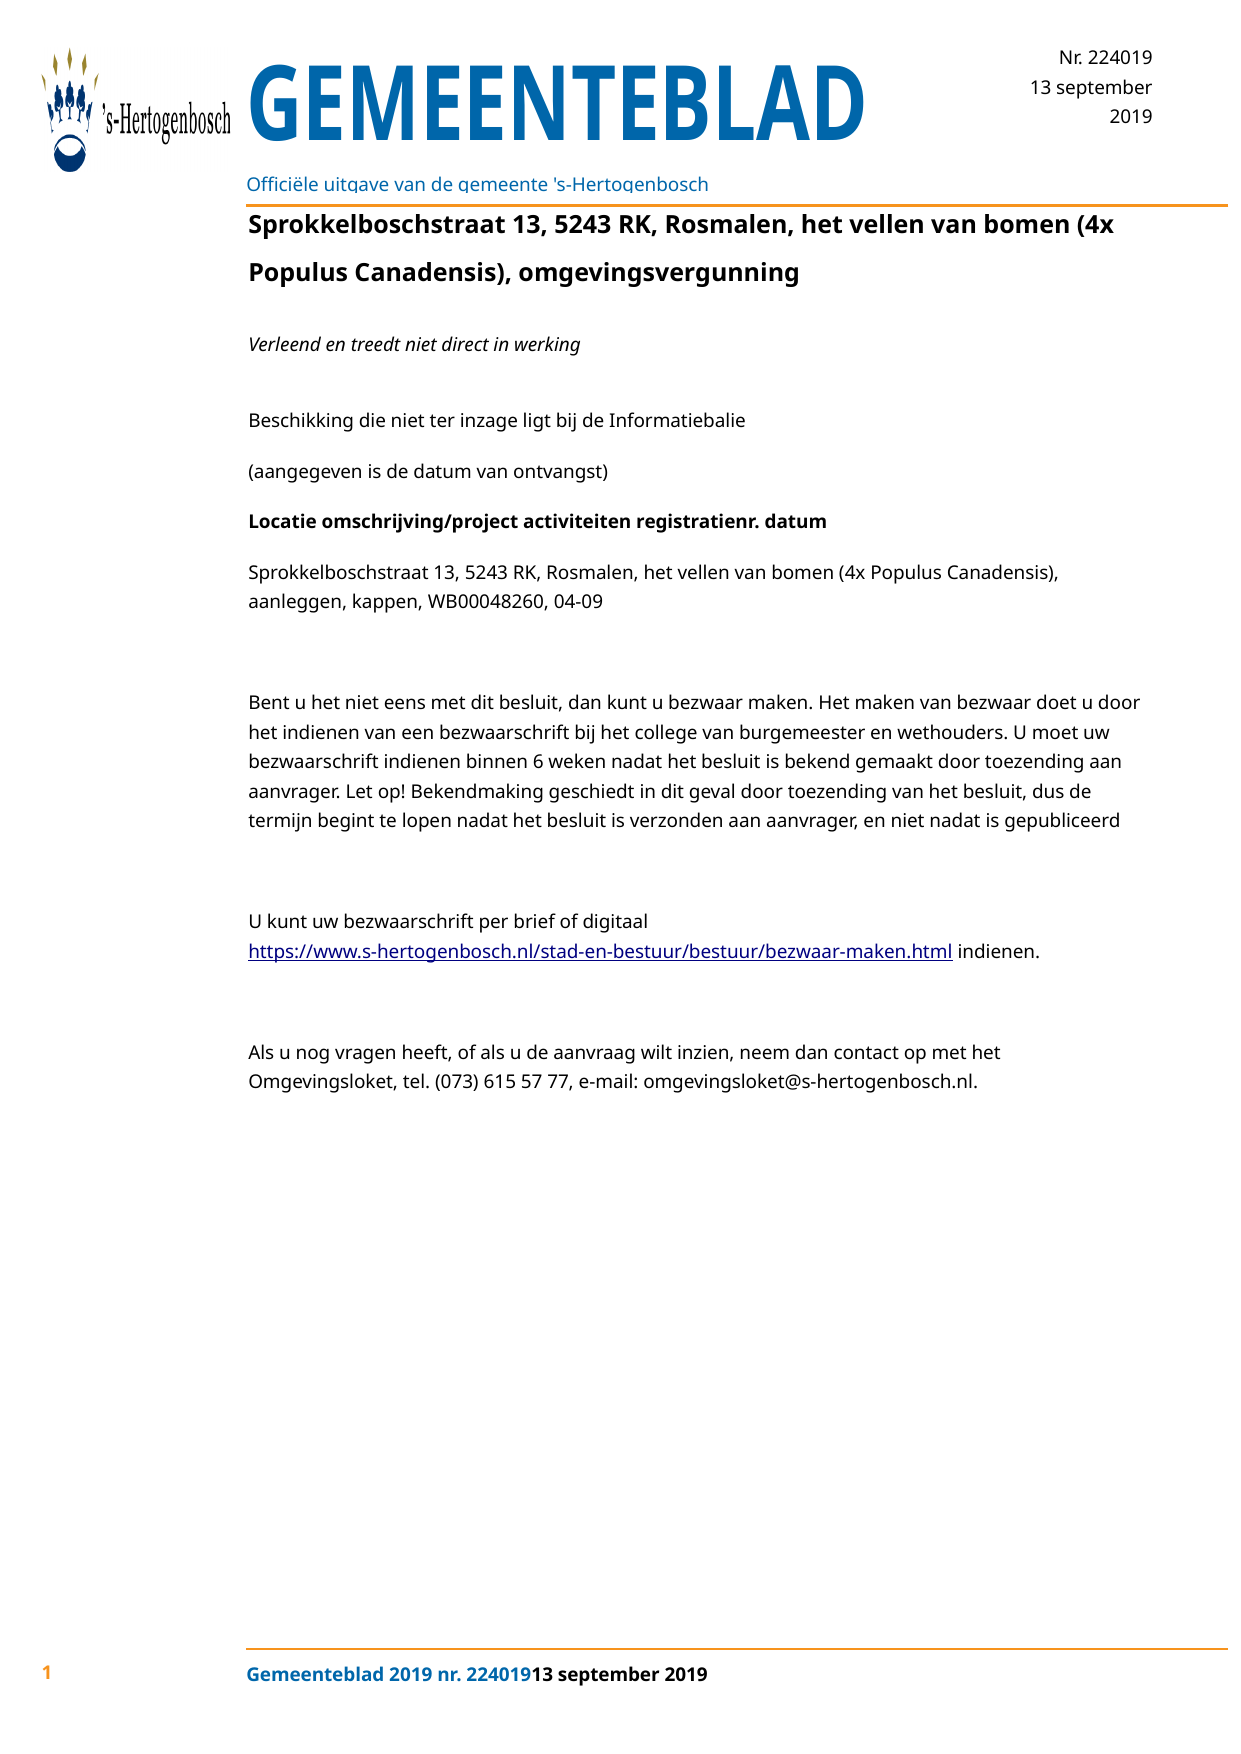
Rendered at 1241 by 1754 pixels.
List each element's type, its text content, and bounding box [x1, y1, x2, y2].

text Sprokkelboschstraat 13, 5243 RK, Rosmalen, het vellen van bomen (4x Populus Canadensis), omgevingsvergunning [248, 207, 1152, 288]
text Locatie omschrijving/project activiteiten registratienr. datum [248, 508, 1152, 534]
text Als u nog vragen heeft, of als u de aanvraag wilt inzien, neem dan contact op met het Omgevingsloket, tel. (073) 615 57 77, e-mail: omgevingsloket@s-hertogenbosch.nl. [248, 1039, 1152, 1094]
text Beschikking die niet ter inzage ligt bij de Informatiebalie [248, 408, 1152, 433]
text U kunt uw bezwaarschrift per brief of digitaal https://www.s-hertogenbosch.nl/stad-en-bestuur/bestuur/bezwaar-maken.html indienen. [248, 908, 1152, 964]
text Verleend en treedt niet direct in werking [248, 331, 1152, 357]
text Bent u het niet eens met dit besluit, dan kunt u bezwaar maken. Het maken van bezwaar doet u door het indienen van een bezwaarschrift bij het college van burgemeester en wethouders. U moet uw bezwaarschrift indienen binnen 6 weken nadat het besluit is bekend gemaakt door toezending aan aanvrager. Let op! Bekendmaking geschiedt in dit geval door toezending van het besluit, dus de termijn begint te lopen nadat het besluit is verzonden aan aanvrager, en niet nadat is gepubliceerd [248, 689, 1152, 833]
text (aangegeven is de datum van ontvangst) [248, 458, 1152, 484]
picture [41, 47, 231, 172]
text Sprokkelboschstraat 13, 5243 RK, Rosmalen, het vellen van bomen (4x Populus Canadensis), aanleggen, kappen, WB00048260, 04-09 [248, 559, 1152, 614]
